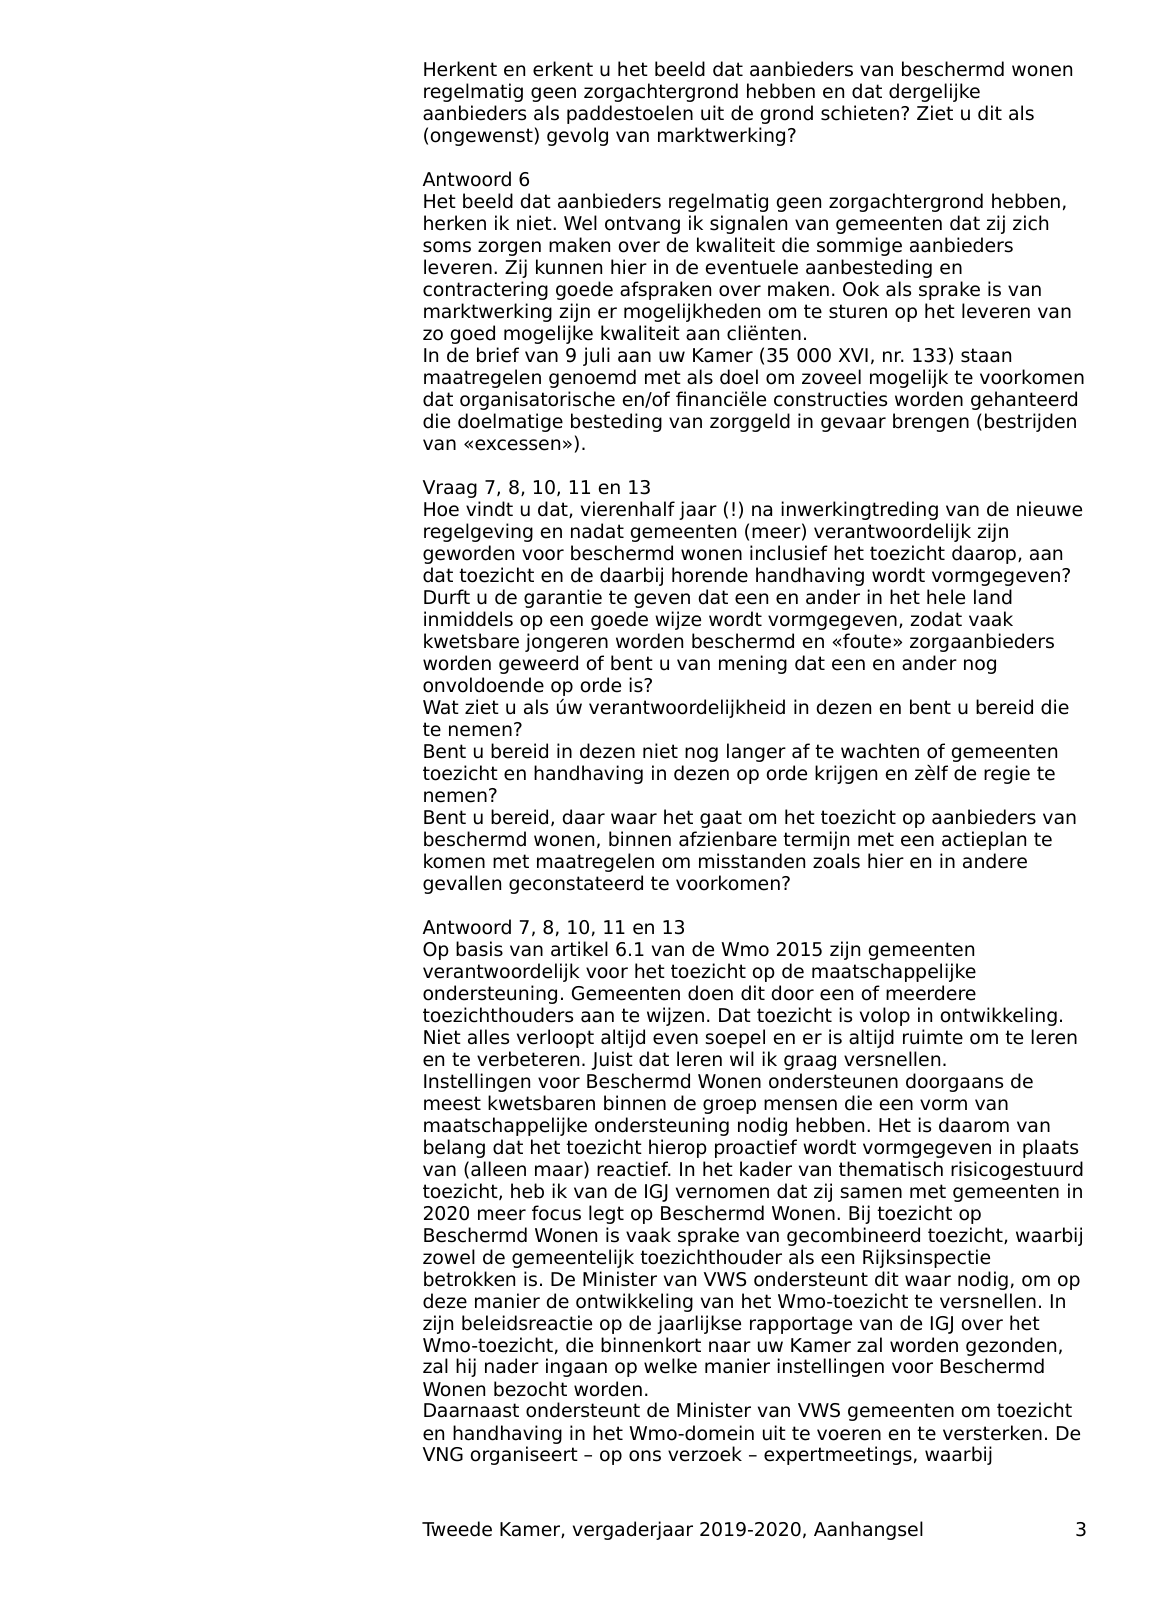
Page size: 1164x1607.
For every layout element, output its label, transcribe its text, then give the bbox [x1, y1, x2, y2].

text Bent u bereid, daar waar het gaat om het toezicht op aanbieders van beschermd wonen, binnen afzienbare termijn met een actieplan te komen met maatregelen om misstanden zoals hier en in andere gevallen geconstateerd te voorkomen? [422, 807, 1087, 895]
text Bent u bereid in dezen niet nog langer af te wachten of gemeenten toezicht en handhaving in dezen op orde krijgen en zèlf de regie te nemen? [422, 741, 1087, 807]
text In de brief van 9 juli aan uw Kamer (35 000 XVI, nr. 133) staan maatregelen genoemd met als doel om zoveel mogelijk te voorkomen dat organisatorische en/of financiële constructies worden gehanteerd die doelmatige besteding van zorggeld in gevaar brengen (bestrijden van «excessen»). [422, 345, 1087, 455]
text Vraag 7, 8, 10, 11 en 13 [422, 477, 1087, 499]
text Instellingen voor Beschermd Wonen ondersteunen doorgaans de meest kwetsbaren binnen de groep mensen die een vorm van maatschappelijke ondersteuning nodig hebben. Het is daarom van belang dat het toezicht hierop proactief wordt vormgegeven in plaats van (alleen maar) reactief. In het kader van thematisch risicogestuurd toezicht, heb ik van de IGJ vernomen dat zij samen met gemeenten in 2020 meer focus legt op Beschermd Wonen. Bij toezicht op Beschermd Wonen is vaak sprake van gecombineerd toezicht, waarbij zowel de gemeentelijk toezichthouder als een Rijksinspectie betrokken is. De Minister van VWS ondersteunt dit waar nodig, om op deze manier de ontwikkeling van het Wmo-toezicht te versnellen. In zijn beleidsreactie op de jaarlijkse rapportage van de IGJ over het Wmo-toezicht, die binnenkort naar uw Kamer zal worden gezonden, zal hij nader ingaan op welke manier instellingen voor Beschermd Wonen bezocht worden. [422, 1071, 1087, 1400]
text Het beeld dat aanbieders regelmatig geen zorgachtergrond hebben, herken ik niet. Wel ontvang ik signalen van gemeenten dat zij zich soms zorgen maken over de kwaliteit die sommige aanbieders leveren. Zij kunnen hier in de eventuele aanbesteding en contractering goede afspraken over maken. Ook als sprake is van marktwerking zijn er mogelijkheden om te sturen op het leveren van zo goed mogelijke kwaliteit aan cliënten. [422, 191, 1087, 345]
text Durft u de garantie te geven dat een en ander in het hele land inmiddels op een goede wijze wordt vormgegeven, zodat vaak kwetsbare jongeren worden beschermd en «foute» zorgaanbieders worden geweerd of bent u van mening dat een en ander nog onvoldoende op orde is? [422, 587, 1087, 697]
text Op basis van artikel 6.1 van de Wmo 2015 zijn gemeenten verantwoordelijk voor het toezicht op de maatschappelijke ondersteuning. Gemeenten doen dit door een of meerdere toezichthouders aan te wijzen. Dat toezicht is volop in ontwikkeling. Niet alles verloopt altijd even soepel en er is altijd ruimte om te leren en te verbeteren. Juist dat leren wil ik graag versnellen. [422, 939, 1087, 1071]
text Antwoord 6 [422, 169, 1087, 191]
text Hoe vindt u dat, vierenhalf jaar (!) na inwerkingtreding van de nieuwe regelgeving en nadat gemeenten (meer) verantwoordelijk zijn geworden voor beschermd wonen inclusief het toezicht daarop, aan dat toezicht en de daarbij horende handhaving wordt vormgegeven? [422, 499, 1087, 587]
text Antwoord 7, 8, 10, 11 en 13 [422, 917, 1087, 939]
text Herkent en erkent u het beeld dat aanbieders van beschermd wonen regelmatig geen zorgachtergrond hebben en dat dergelijke aanbieders als paddestoelen uit de grond schieten? Ziet u dit als (ongewenst) gevolg van marktwerking? [422, 59, 1087, 147]
text Daarnaast ondersteunt de Minister van VWS gemeenten om toezicht en handhaving in het Wmo-domein uit te voeren en te versterken. De VNG organiseert – op ons verzoek – expertmeetings, waarbij [422, 1400, 1087, 1466]
text Wat ziet u als úw verantwoordelijkheid in dezen en bent u bereid die te nemen? [422, 697, 1087, 741]
